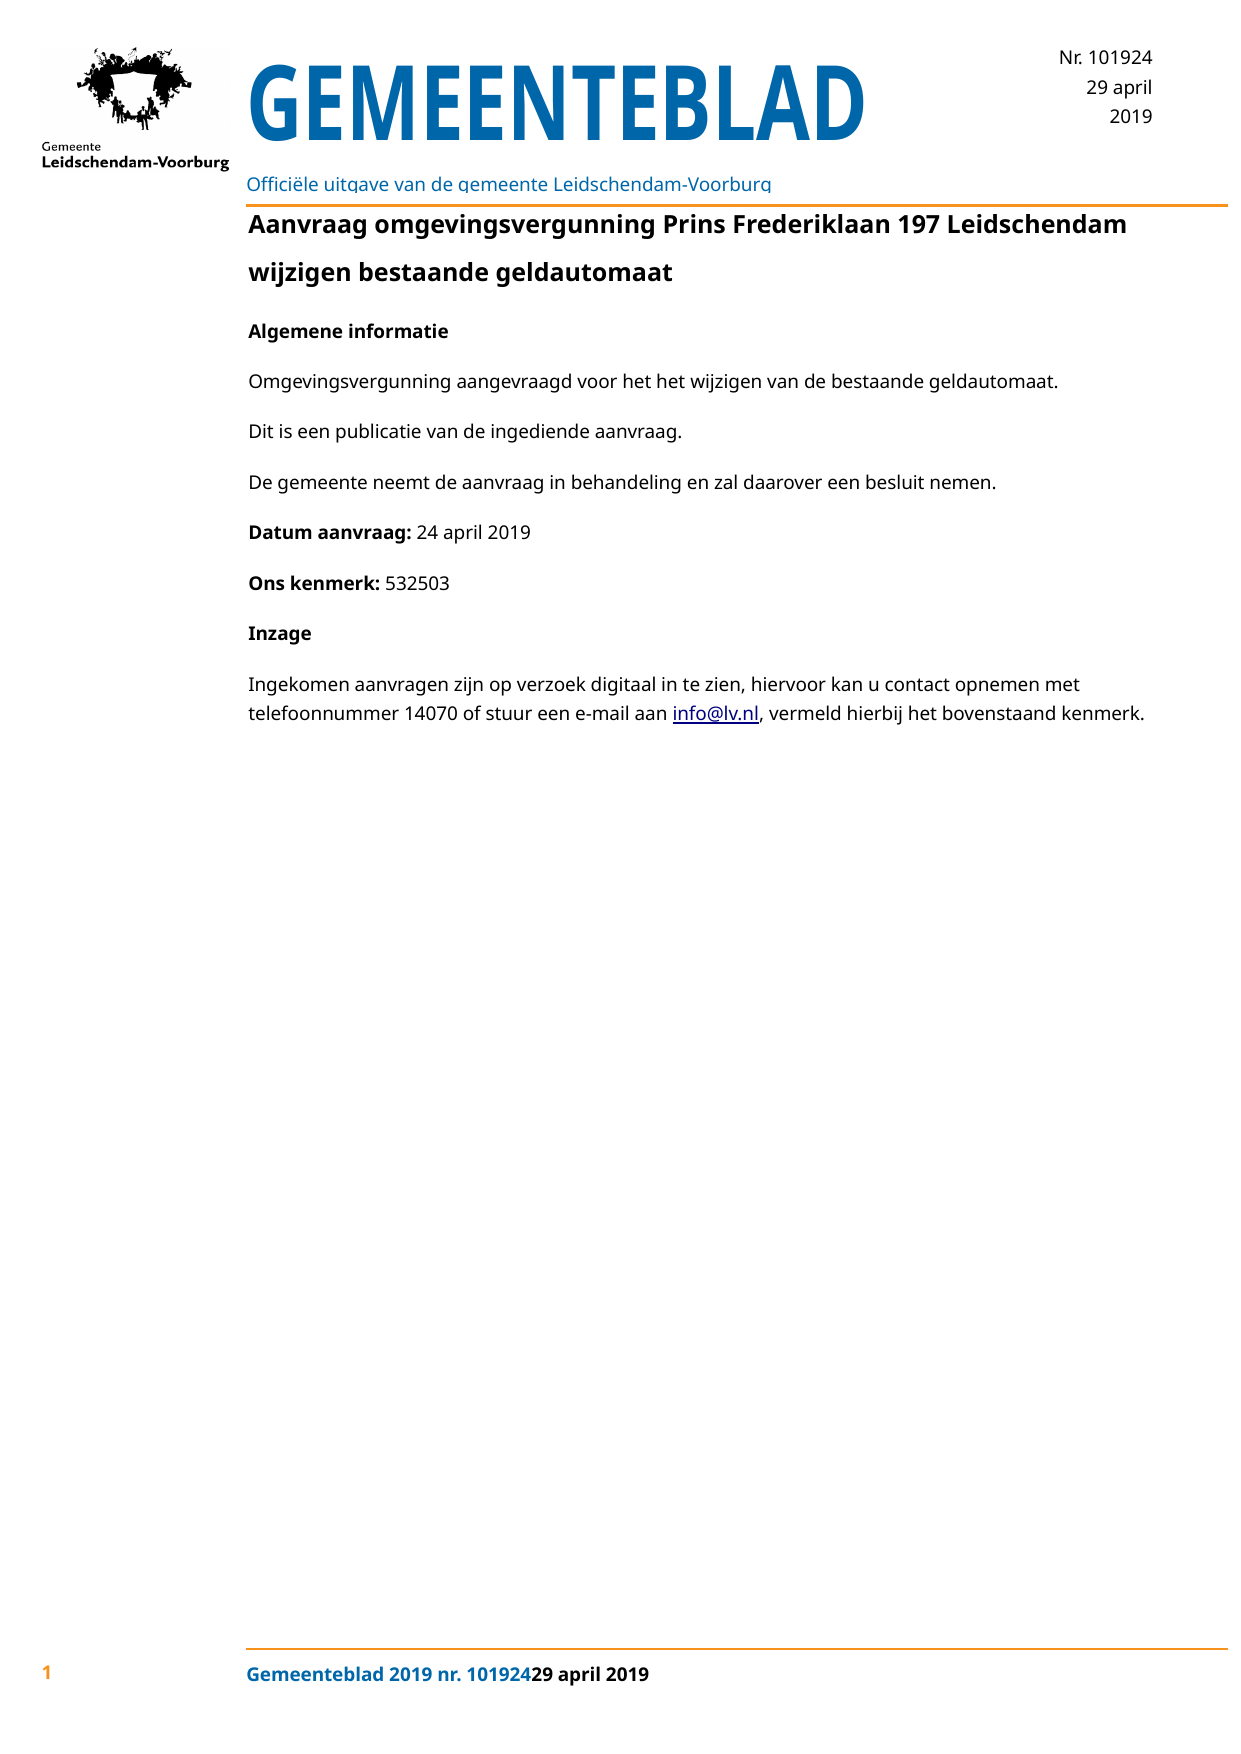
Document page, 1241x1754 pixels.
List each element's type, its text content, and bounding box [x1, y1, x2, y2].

text Omgevingsvergunning aangevraagd voor het het wijzigen van de bestaande geldautomaat. [248, 368, 1152, 394]
text Dit is een publicatie van de ingediende aanvraag. [248, 419, 1152, 444]
text Ingekomen aanvragen zijn op verzoek digitaal in te zien, hiervoor kan u contact opnemen met telefoonnummer 14070 of stuur een e-mail aan info@lv.nl, vermeld hierbij het bovenstaand kenmerk. [248, 671, 1152, 726]
text Ons kenmerk: 532503 [248, 570, 1152, 596]
text Inzage [248, 620, 1152, 646]
picture [41, 47, 231, 172]
text Algemene informatie [248, 318, 1152, 344]
text De gemeente neemt de aanvraag in behandeling en zal daarover een besluit nemen. [248, 469, 1152, 495]
text Datum aanvraag: 24 april 2019 [248, 519, 1152, 545]
text Aanvraag omgevingsvergunning Prins Frederiklaan 197 Leidschendam wijzigen bestaande geldautomaat [248, 207, 1152, 288]
